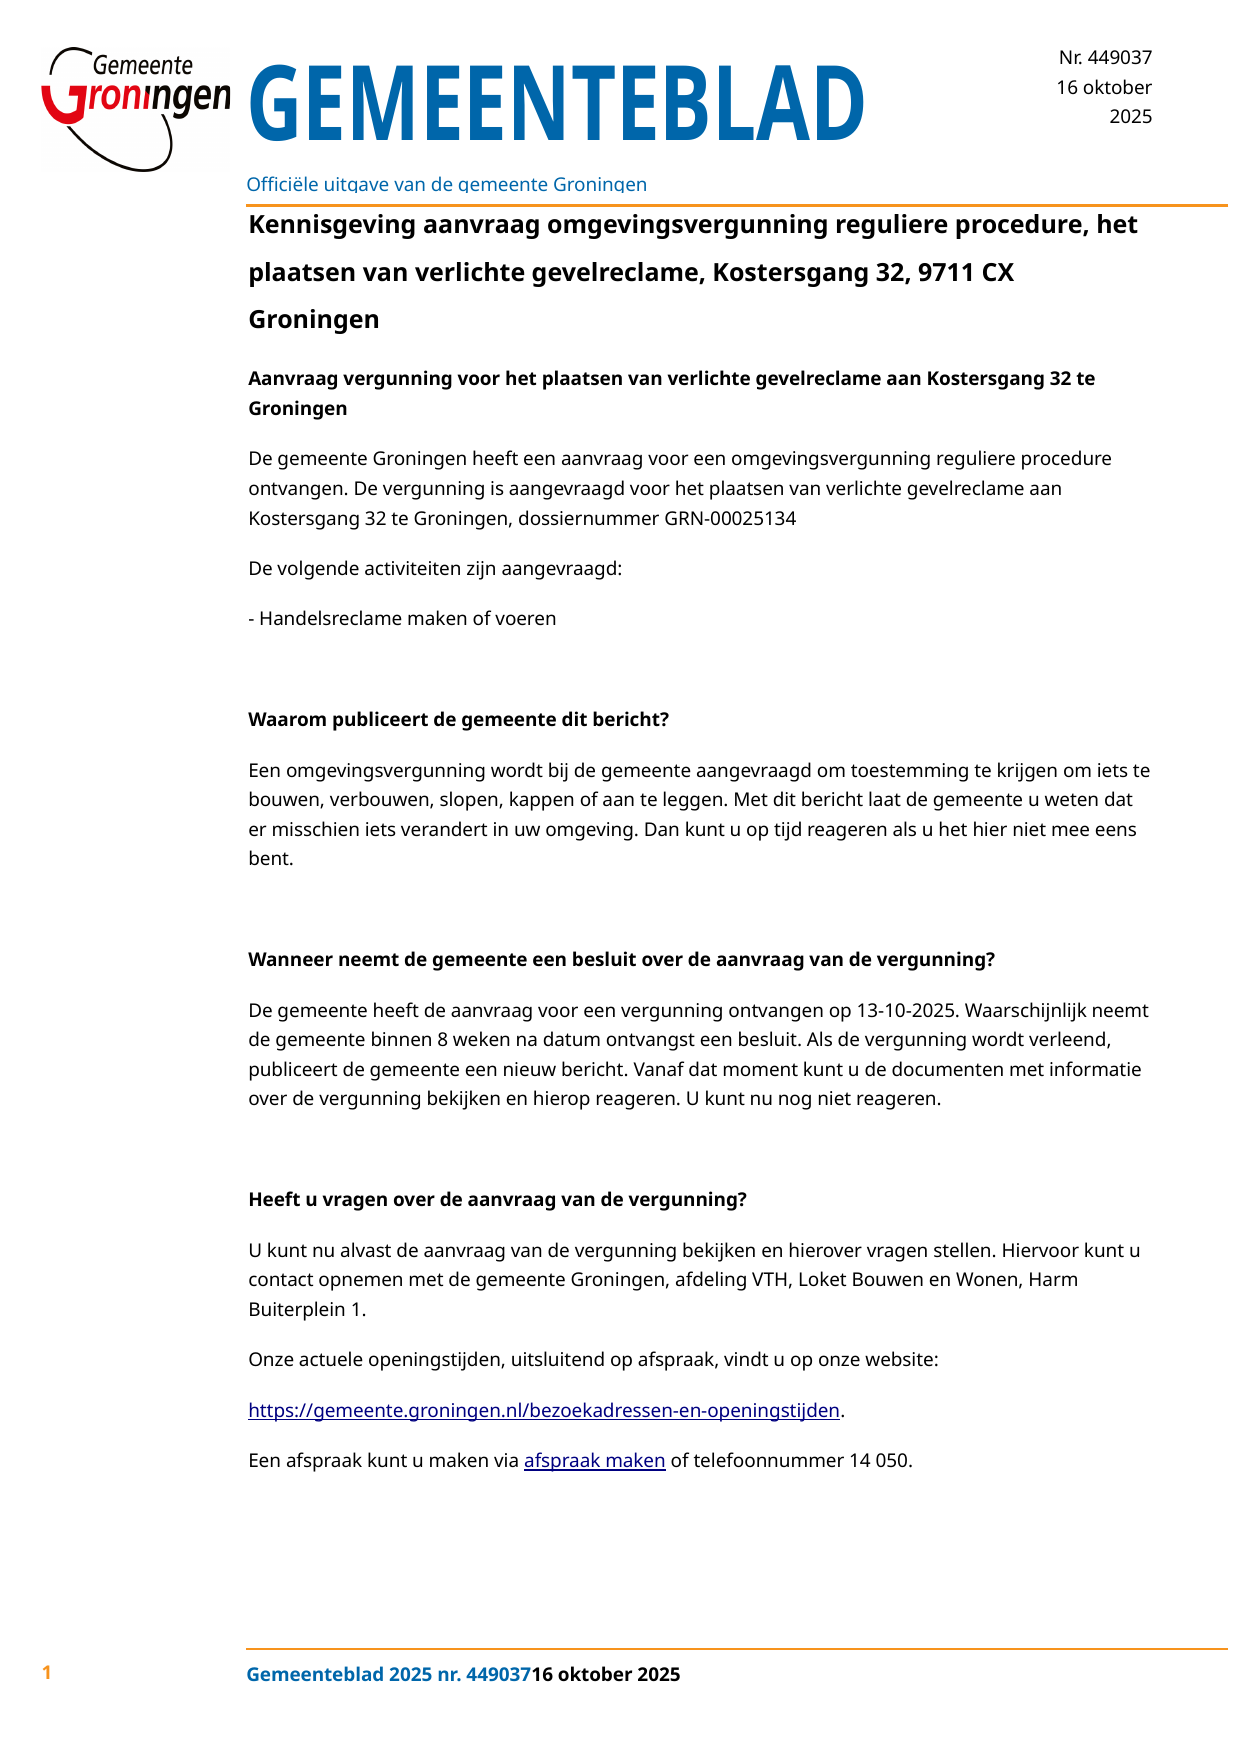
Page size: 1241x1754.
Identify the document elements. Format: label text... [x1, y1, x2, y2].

text Wanneer neemt de gemeente een besluit over de aanvraag van de vergunning? [248, 946, 1152, 972]
text De volgende activiteiten zijn aangevraagd: [248, 555, 1152, 581]
text https://gemeente.groningen.nl/bezoekadressen-en-openingstijden. [248, 1397, 1152, 1422]
text Een omgevingsvergunning wordt bij de gemeente aangevraagd om toestemming te krijgen om iets te bouwen, verbouwen, slopen, kappen of aan te leggen. Met dit bericht laat de gemeente u weten dat er misschien iets verandert in uw omgeving. Dan kunt u op tijd reageren als u het hier niet mee eens bent. [248, 757, 1152, 871]
text De gemeente Groningen heeft een aanvraag voor een omgevingsvergunning reguliere procedure ontvangen. De vergunning is aangevraagd voor het plaatsen van verlichte gevelreclame aan Kostersgang 32 te Groningen, dossiernummer GRN-00025134 [248, 446, 1152, 530]
picture [41, 47, 231, 172]
text Heeft u vragen over de aanvraag van de vergunning? [248, 1186, 1152, 1212]
text Waarom publiceert de gemeente dit bericht? [248, 706, 1152, 732]
text De gemeente heeft de aanvraag voor een vergunning ontvangen op 13-10-2025. Waarschijnlijk neemt de gemeente binnen 8 weken na datum ontvangst een besluit. Als de vergunning wordt verleend, publiceert de gemeente een nieuw bericht. Vanaf dat moment kunt u de documenten met informatie over de vergunning bekijken en hierop reageren. U kunt nu nog niet reageren. [248, 997, 1152, 1111]
text - Handelsreclame maken of voeren [248, 606, 1152, 631]
text Kennisgeving aanvraag omgevingsvergunning reguliere procedure, het plaatsen van verlichte gevelreclame, Kostersgang 32, 9711 CX Groningen [248, 207, 1152, 336]
text Een afspraak kunt u maken via afspraak maken of telefoonnummer 14 050. [248, 1447, 1152, 1473]
text Onze actuele openingstijden, uitsluitend op afspraak, vindt u op onze website: [248, 1346, 1152, 1372]
text U kunt nu alvast de aanvraag van de vergunning bekijken en hierover vragen stellen. Hiervoor kunt u contact opnemen met de gemeente Groningen, afdeling VTH, Loket Bouwen en Wonen, Harm Buiterplein 1. [248, 1237, 1152, 1322]
text Aanvraag vergunning voor het plaatsen van verlichte gevelreclame aan Kostersgang 32 te Groningen [248, 366, 1152, 421]
